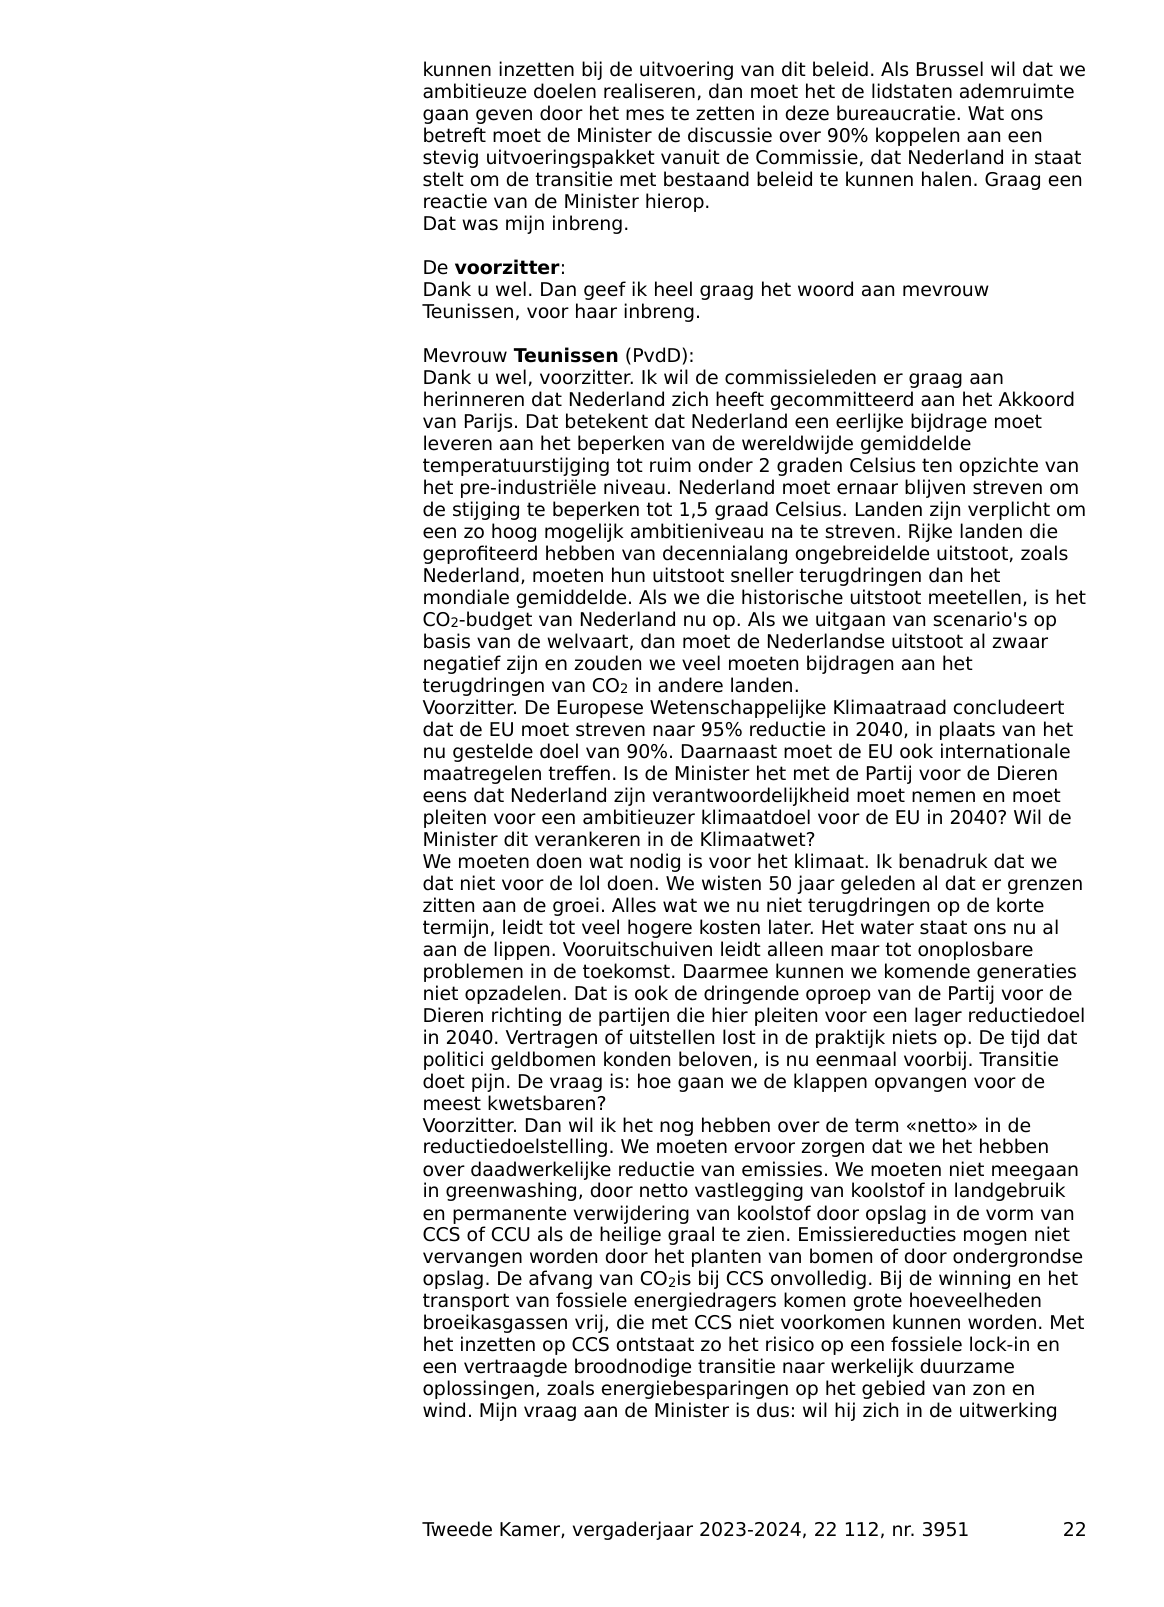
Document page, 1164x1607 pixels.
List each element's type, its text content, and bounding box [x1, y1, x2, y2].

text Voorzitter. De Europese Wetenschappelijke Klimaatraad concludeert dat de EU moet streven naar 95% reductie in 2040, in plaats van het nu gestelde doel van 90%. Daarnaast moet de EU ook internationale maatregelen treffen. Is de Minister het met de Partij voor de Dieren eens dat Nederland zijn verantwoordelijkheid moet nemen en moet pleiten voor een ambitieuzer klimaatdoel voor de EU in 2040? Wil de Minister dit verankeren in de Klimaatwet? [422, 697, 1087, 851]
text Dank u wel, voorzitter. Ik wil de commissieleden er graag aan herinneren dat Nederland zich heeft gecommitteerd aan het Akkoord van Parijs. Dat betekent dat Nederland een eerlijke bijdrage moet leveren aan het beperken van de wereldwijde gemiddelde temperatuurstijging tot ruim onder 2 graden Celsius ten opzichte van het pre-industriële niveau. Nederland moet ernaar blijven streven om de stijging te beperken tot 1,5 graad Celsius. Landen zijn verplicht om een zo hoog mogelijk ambitieniveau na te streven. Rijke landen die geprofiteerd hebben van decennialang ongebreidelde uitstoot, zoals Nederland, moeten hun uitstoot sneller terugdringen dan het mondiale gemiddelde. Als we die historische uitstoot meetellen, is het CO2-budget van Nederland nu op. Als we uitgaan van scenario's op basis van de welvaart, dan moet de Nederlandse uitstoot al zwaar negatief zijn en zouden we veel moeten bijdragen aan het terugdringen van CO2 in andere landen. [422, 367, 1087, 697]
text Mevrouw Teunissen (PvdD): [422, 345, 1087, 367]
text kunnen inzetten bij de uitvoering van dit beleid. Als Brussel wil dat we ambitieuze doelen realiseren, dan moet het de lidstaten ademruimte gaan geven door het mes te zetten in deze bureaucratie. Wat ons betreft moet de Minister de discussie over 90% koppelen aan een stevig uitvoeringspakket vanuit de Commissie, dat Nederland in staat stelt om de transitie met bestaand beleid te kunnen halen. Graag een reactie van de Minister hierop. [422, 59, 1087, 213]
text Dank u wel. Dan geef ik heel graag het woord aan mevrouw Teunissen, voor haar inbreng. [422, 279, 1087, 323]
text We moeten doen wat nodig is voor het klimaat. Ik benadruk dat we dat niet voor de lol doen. We wisten 50 jaar geleden al dat er grenzen zitten aan de groei. Alles wat we nu niet terugdringen op de korte termijn, leidt tot veel hogere kosten later. Het water staat ons nu al aan de lippen. Vooruitschuiven leidt alleen maar tot onoplosbare problemen in de toekomst. Daarmee kunnen we komende generaties niet opzadelen. Dat is ook de dringende oproep van de Partij voor de Dieren richting de partijen die hier pleiten voor een lager reductiedoel in 2040. Vertragen of uitstellen lost in de praktijk niets op. De tijd dat politici geldbomen konden beloven, is nu eenmaal voorbij. Transitie doet pijn. De vraag is: hoe gaan we de klappen opvangen voor de meest kwetsbaren? [422, 851, 1087, 1114]
text Dat was mijn inbreng. [422, 213, 1087, 235]
text De voorzitter: [422, 257, 1087, 279]
text Voorzitter. Dan wil ik het nog hebben over de term «netto» in de reductiedoelstelling. We moeten ervoor zorgen dat we het hebben over daadwerkelijke reductie van emissies. We moeten niet meegaan in greenwashing, door netto vastlegging van koolstof in landgebruik en permanente verwijdering van koolstof door opslag in de vorm van CCS of CCU als de heilige graal te zien. Emissiereducties mogen niet vervangen worden door het planten van bomen of door ondergrondse opslag. De afvang van CO2is bij CCS onvolledig. Bij de winning en het transport van fossiele energiedragers komen grote hoeveelheden broeikasgassen vrij, die met CCS niet voorkomen kunnen worden. Met het inzetten op CCS ontstaat zo het risico op een fossiele lock-in en een vertraagde broodnodige transitie naar werkelijk duurzame oplossingen, zoals energiebesparingen op het gebied van zon en wind. Mijn vraag aan de Minister is dus: wil hij zich in de uitwerking [422, 1114, 1087, 1422]
